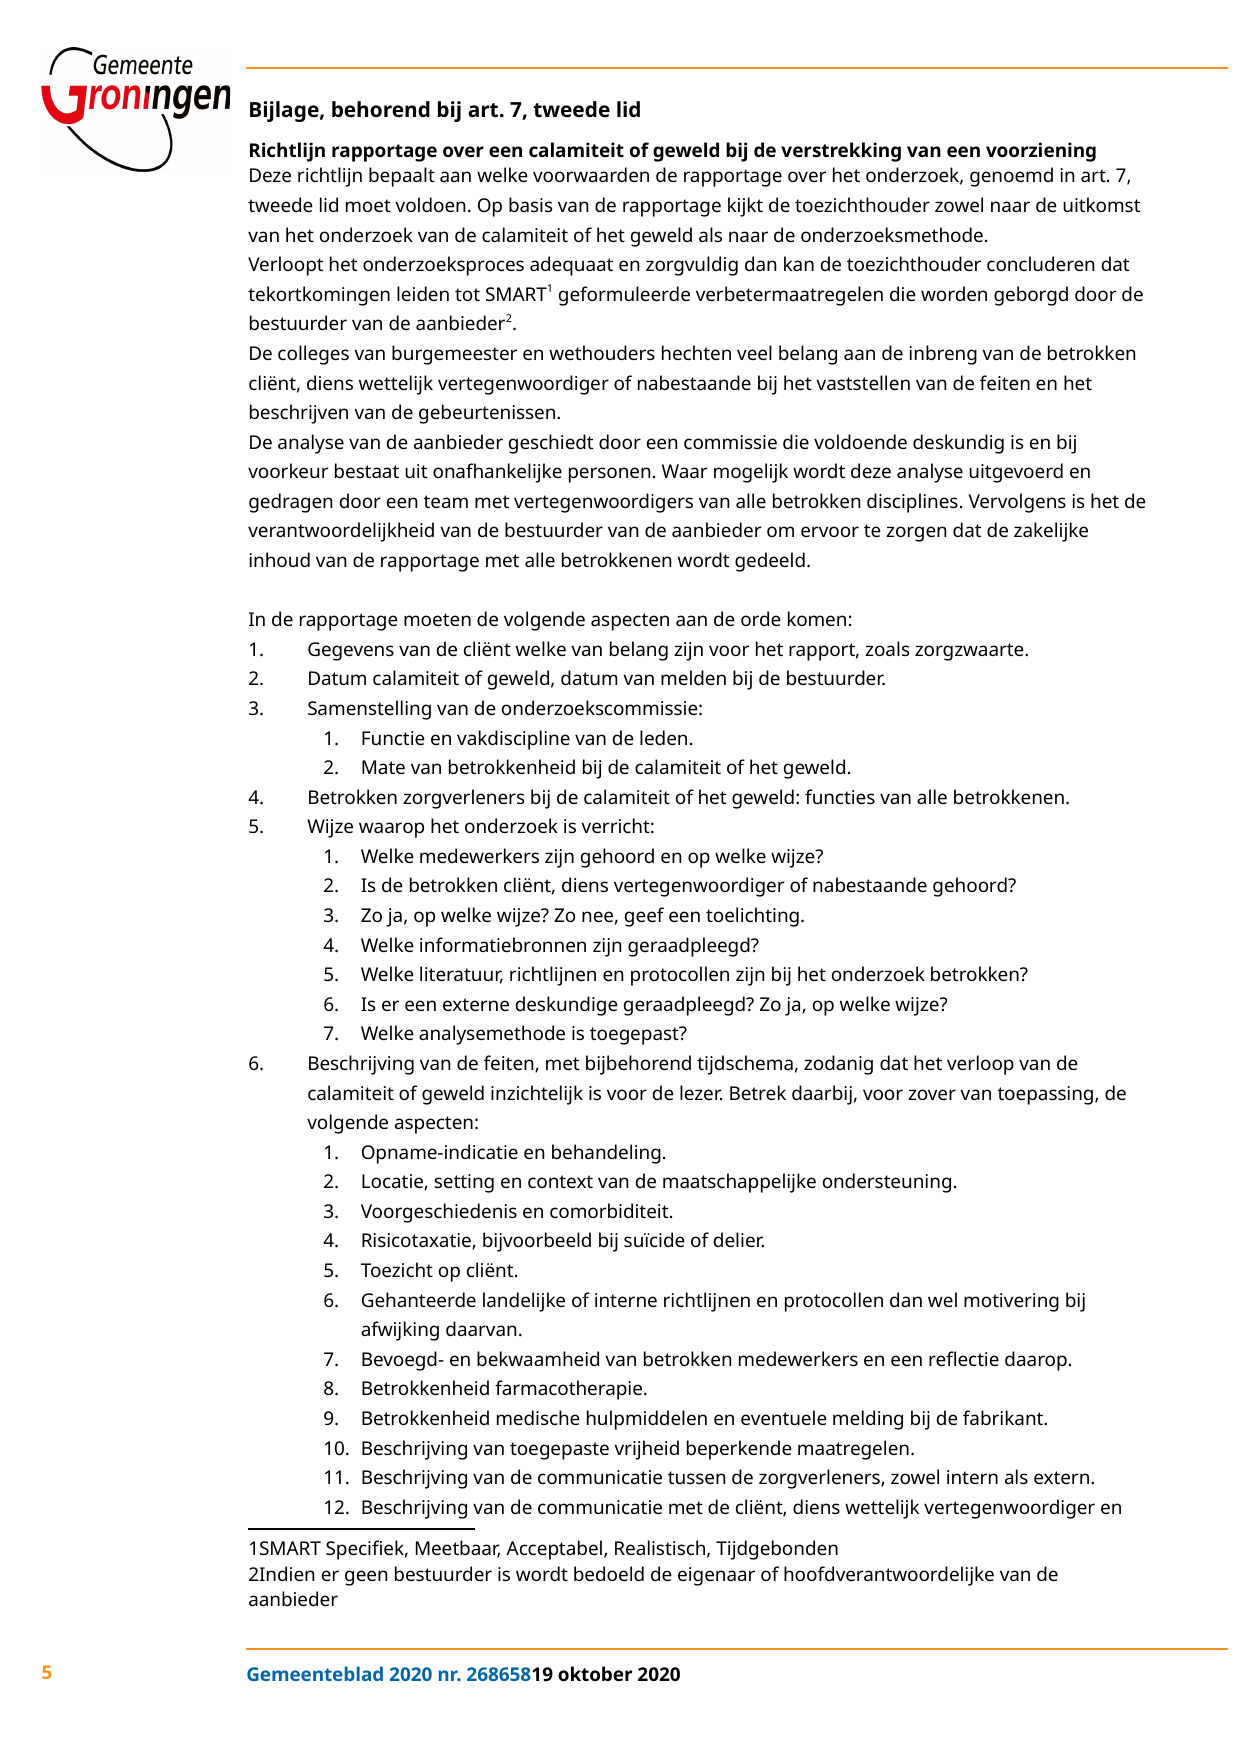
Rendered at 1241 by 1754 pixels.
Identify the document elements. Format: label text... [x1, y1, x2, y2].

text Verloopt het onderzoeksproces adequaat en zorgvuldig dan kan de toezichthouder concluderen dat tekortkomingen leiden tot SMART geformuleerde verbetermaatregelen die worden geborgd door de bestuurder van de aanbieder. [248, 251, 1152, 336]
list Beschrijving van de communicatie tussen de zorgverleners, zowel intern als extern. [323, 1464, 1152, 1490]
text De analyse van de aanbieder geschiedt door een commissie die voldoende deskundig is en bij voorkeur bestaat uit onafhankelijke personen. Waar mogelijk wordt deze analyse uitgevoerd en gedragen door een team met vertegenwoordigers van alle betrokken disciplines. Vervolgens is het de verantwoordelijkheid van de bestuurder van de aanbieder om ervoor te zorgen dat de zakelijke inhoud van de rapportage met alle betrokkenen wordt gedeeld. [248, 429, 1152, 573]
list Welke literatuur, richtlijnen en protocollen zijn bij het onderzoek betrokken? [323, 961, 1152, 987]
list Zo ja, op welke wijze? Zo nee, geef een toelichting. [323, 902, 1152, 928]
text Bijlage, behorend bij art. 7, tweede lid [248, 95, 1152, 123]
list Wijze waarop het onderzoek is verricht: [248, 813, 1152, 839]
list Welke analysemethode is toegepast? [323, 1021, 1152, 1046]
list Betrokkenheid farmacotherapie. [323, 1376, 1152, 1401]
list Opname-indicatie en behandeling. [323, 1139, 1152, 1164]
list Betrokken zorgverleners bij de calamiteit of het geweld: functies van alle betrokkenen. [248, 784, 1152, 809]
list Toezicht op cliënt. [323, 1257, 1152, 1283]
list Is er een externe deskundige geraadpleegd? Zo ja, op welke wijze? [323, 991, 1152, 1017]
list Welke medewerkers zijn gehoord en op welke wijze? [323, 843, 1152, 869]
list Beschrijving van toegepaste vrijheid beperkende maatregelen. [323, 1435, 1152, 1460]
text De colleges van burgemeester en wethouders hechten veel belang aan de inbreng van de betrokken cliënt, diens wettelijk vertegenwoordiger of nabestaande bij het vaststellen van de feiten en het beschrijven van de gebeurtenissen. [248, 340, 1152, 425]
list Bevoegd- en bekwaamheid van betrokken medewerkers en een reflectie daarop. [323, 1346, 1152, 1372]
list Gehanteerde landelijke of interne richtlijnen en protocollen dan wel motivering bij afwijking daarvan. [323, 1287, 1152, 1342]
list Voorgeschiedenis en comorbiditeit. [323, 1198, 1152, 1224]
list Gegevens van de cliënt welke van belang zijn voor het rapport, zoals zorgzwaarte. [248, 636, 1152, 662]
text SMART Specifiek, Meetbaar, Acceptabel, Realistisch, Tijdgebonden [248, 1535, 1152, 1561]
text Indien er geen bestuurder is wordt bedoeld de eigenaar of hoofdverantwoordelijke van de aanbieder [248, 1561, 1152, 1612]
list Welke informatiebronnen zijn geraadpleegd? [323, 932, 1152, 957]
list Locatie, setting en context van de maatschappelijke ondersteuning. [323, 1168, 1152, 1194]
text Richtlijn rapportage over een calamiteit of geweld bij de verstrekking van een voorziening [248, 137, 1152, 163]
list Is de betrokken cliënt, diens vertegenwoordiger of nabestaande gehoord? [323, 873, 1152, 898]
list Beschrijving van de communicatie met de cliënt, diens wettelijk vertegenwoordiger en [323, 1494, 1152, 1519]
list Betrokkenheid medische hulpmiddelen en eventuele melding bij de fabrikant. [323, 1405, 1152, 1431]
text In de rapportage moeten de volgende aspecten aan de orde komen: [248, 606, 1152, 632]
list Datum calamiteit of geweld, datum van melden bij de bestuurder. [248, 666, 1152, 691]
list Beschrijving van de feiten, met bijbehorend tijdschema, zodanig dat het verloop van de calamiteit of geweld inzichtelijk is voor de lezer. Betrek daarbij, voor zover van toepassing, de volgende aspecten: [248, 1050, 1152, 1135]
list Functie en vakdiscipline van de leden. [323, 725, 1152, 750]
text Deze richtlijn bepaalt aan welke voorwaarden de rapportage over het onderzoek, genoemd in art. 7, tweede lid moet voldoen. Op basis van de rapportage kijkt de toezichthouder zowel naar de uitkomst van het onderzoek van de calamiteit of het geweld als naar de onderzoeksmethode. [248, 163, 1152, 247]
picture [41, 47, 231, 172]
list Samenstelling van de onderzoekscommissie: [248, 695, 1152, 721]
list Mate van betrokkenheid bij de calamiteit of het geweld. [323, 754, 1152, 780]
list Risicotaxatie, bijvoorbeeld bij suïcide of delier. [323, 1228, 1152, 1253]
